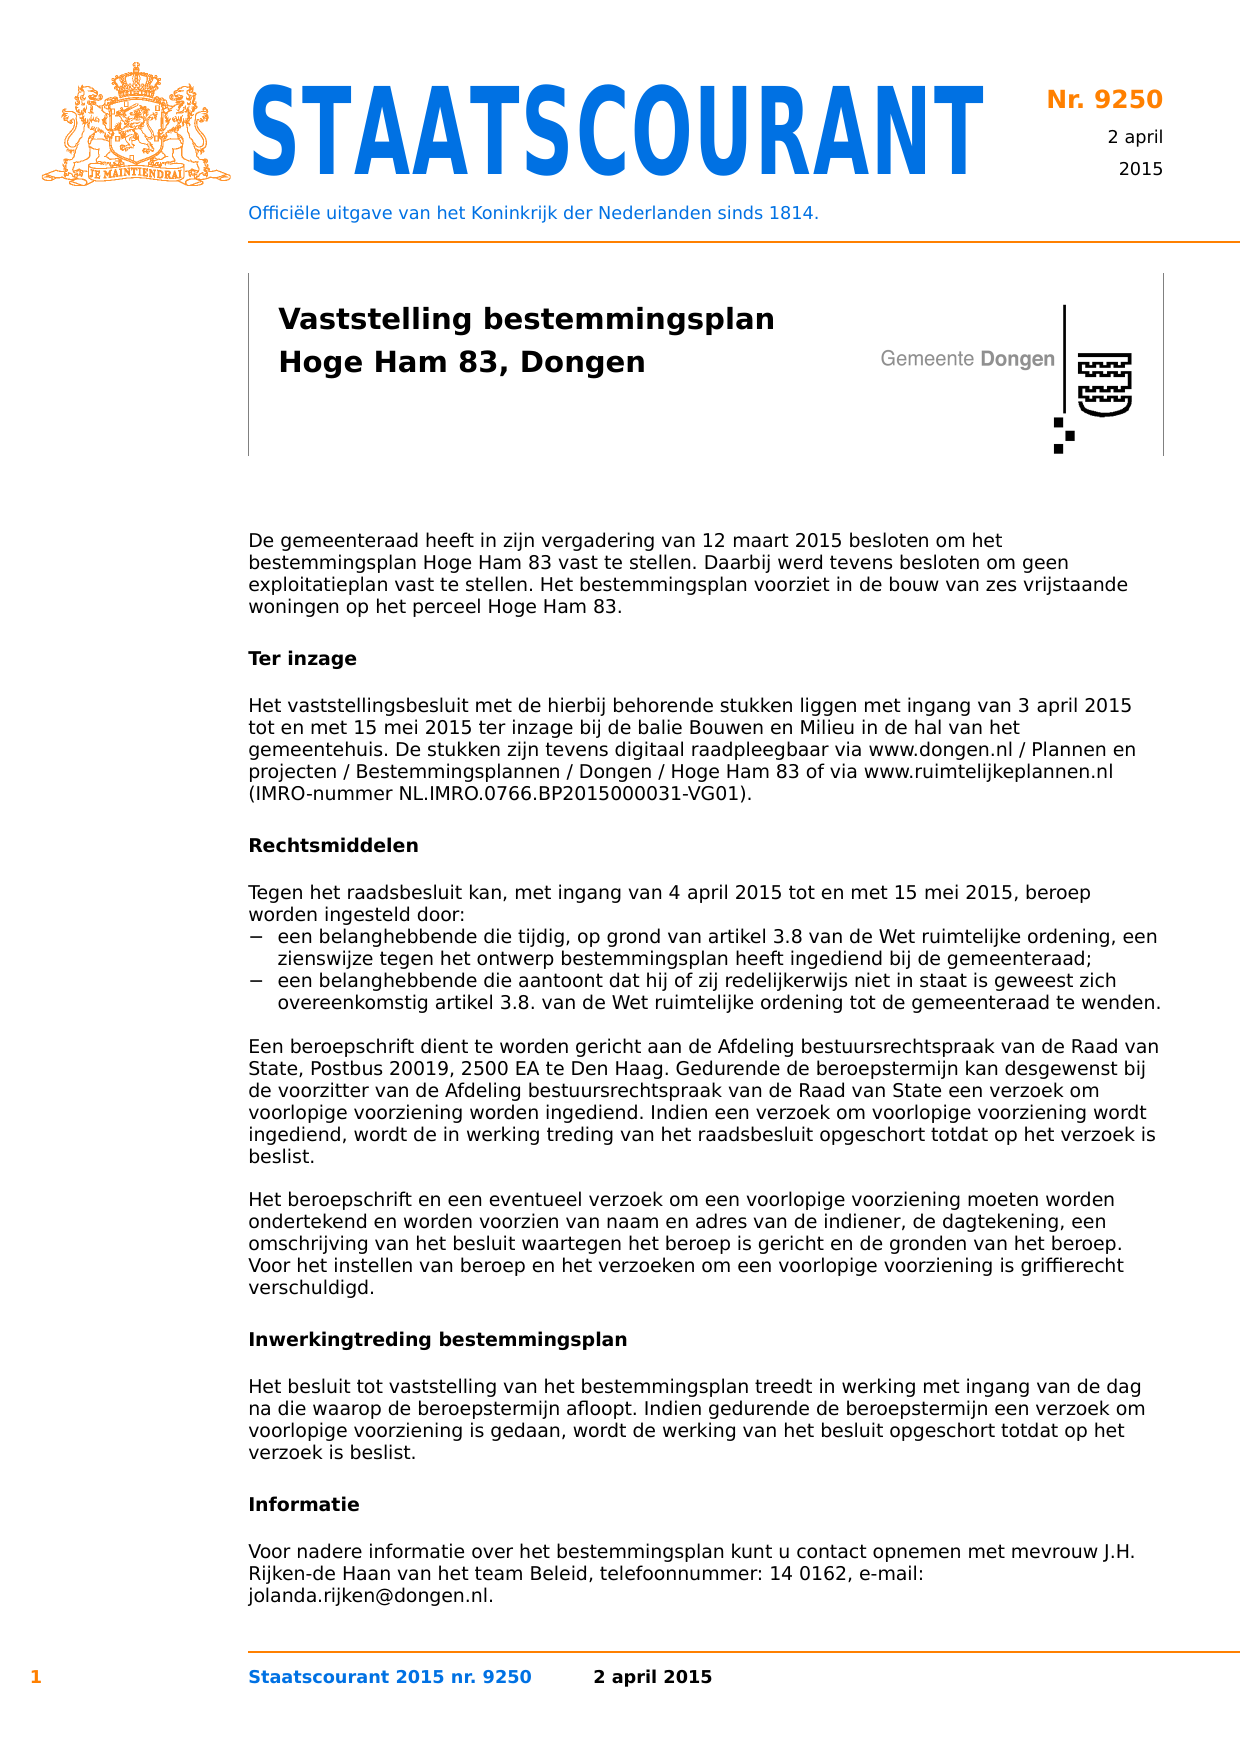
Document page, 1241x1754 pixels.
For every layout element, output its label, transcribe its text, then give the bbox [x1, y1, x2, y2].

text Tegen het raadsbesluit kan, met ingang van 4 april 2015 tot en met 15 mei 2015, beroep worden ingesteld door: [248, 882, 1163, 926]
table_header STAATSCOURANT [248, 62, 998, 203]
subtitle Inwerkingtreding bestemmingsplan [248, 1329, 1163, 1351]
table_cell 2015 [998, 153, 1240, 203]
subtitle Vaststelling bestemmingsplan Hoge Ham 83, Dongen [249, 273, 1163, 456]
text Een beroepschrift dient te worden gericht aan de Afdeling bestuursrechtspraak van de Raad van State, Postbus 20019, 2500 EA te Den Haag. Gedurende de beroepstermijn kan desgewenst bij de voorzitter van de Afdeling bestuursrechtspraak van de Raad van State een verzoek om voorlopige voorziening worden ingediend. Indien een verzoek om voorlopige voorziening wordt ingediend, wordt de in werking treding van het raadsbesluit opgeschort totdat op het verzoek is beslist. [248, 1036, 1163, 1167]
text − een belanghebbende die tijdig, op grond van artikel 3.8 van de Wet ruimtelijke ordening, een zienswijze tegen het ontwerp bestemmingsplan heeft ingediend bij de gemeenteraad; [248, 926, 1163, 970]
text Voor nadere informatie over het bestemmingsplan kunt u contact opnemen met mevrouw J.H. Rijken-de Haan van het team Beleid, telefoonnummer: 14 0162, e-mail: jolanda.rijken@dongen.nl. [248, 1541, 1163, 1607]
text Het vaststellingsbesluit met de hierbij behorende stukken liggen met ingang van 3 april 2015 tot en met 15 mei 2015 ter inzage bij de balie Bouwen en Milieu in de hal van het gemeentehuis. De stukken zijn tevens digitaal raadpleegbaar via www.dongen.nl / Plannen en projecten / Bestemmingsplannen / Dongen / Hoge Ham 83 of via www.ruimtelijkeplannen.nl (IMRO-nummer NL.IMRO.0766.BP2015000031-VG01). [248, 695, 1163, 805]
subtitle Rechtsmiddelen [248, 835, 1163, 857]
text Het besluit tot vaststelling van het bestemmingsplan treedt in werking met ingang van de dag na die waarop de beroepstermijn afloopt. Indien gedurende de beroepstermijn een verzoek om voorlopige voorziening is gedaan, wordt de werking van het besluit opgeschort totdat op het verzoek is beslist. [248, 1376, 1163, 1464]
picture [838, 302, 1134, 456]
text De gemeenteraad heeft in zijn vergadering van 12 maart 2015 besloten om het bestemmingsplan Hoge Ham 83 vast te stellen. Daarbij werd tevens besloten om geen exploitatieplan vast te stellen. Het bestemmingsplan voorziet in de bouw van zes vrijstaande woningen op het perceel Hoge Ham 83. [248, 530, 1163, 618]
subtitle Informatie [248, 1494, 1163, 1516]
subtitle Ter inzage [248, 648, 1163, 670]
picture [41, 62, 231, 186]
table_header Nr. 9250 [998, 62, 1240, 121]
table_cell 2 april [998, 121, 1240, 153]
text Het beroepschrift en een eventueel verzoek om een voorlopige voorziening moeten worden ondertekend en worden voorzien van naam en adres van de indiener, de dagtekening, een omschrijving van het besluit waartegen het beroep is gericht en de gronden van het beroep. Voor het instellen van beroep en het verzoeken om een voorlopige voorziening is griffierecht verschuldigd. [248, 1189, 1163, 1299]
text − een belanghebbende die aantoont dat hij of zij redelijkerwijs niet in staat is geweest zich overeenkomstig artikel 3.8. van de Wet ruimtelijke ordening tot de gemeenteraad te wenden. [248, 970, 1163, 1014]
table_header [25, 62, 248, 241]
table_cell Officiële uitgave van het Koninkrijk der Nederlanden sinds 1814. [248, 203, 1240, 241]
